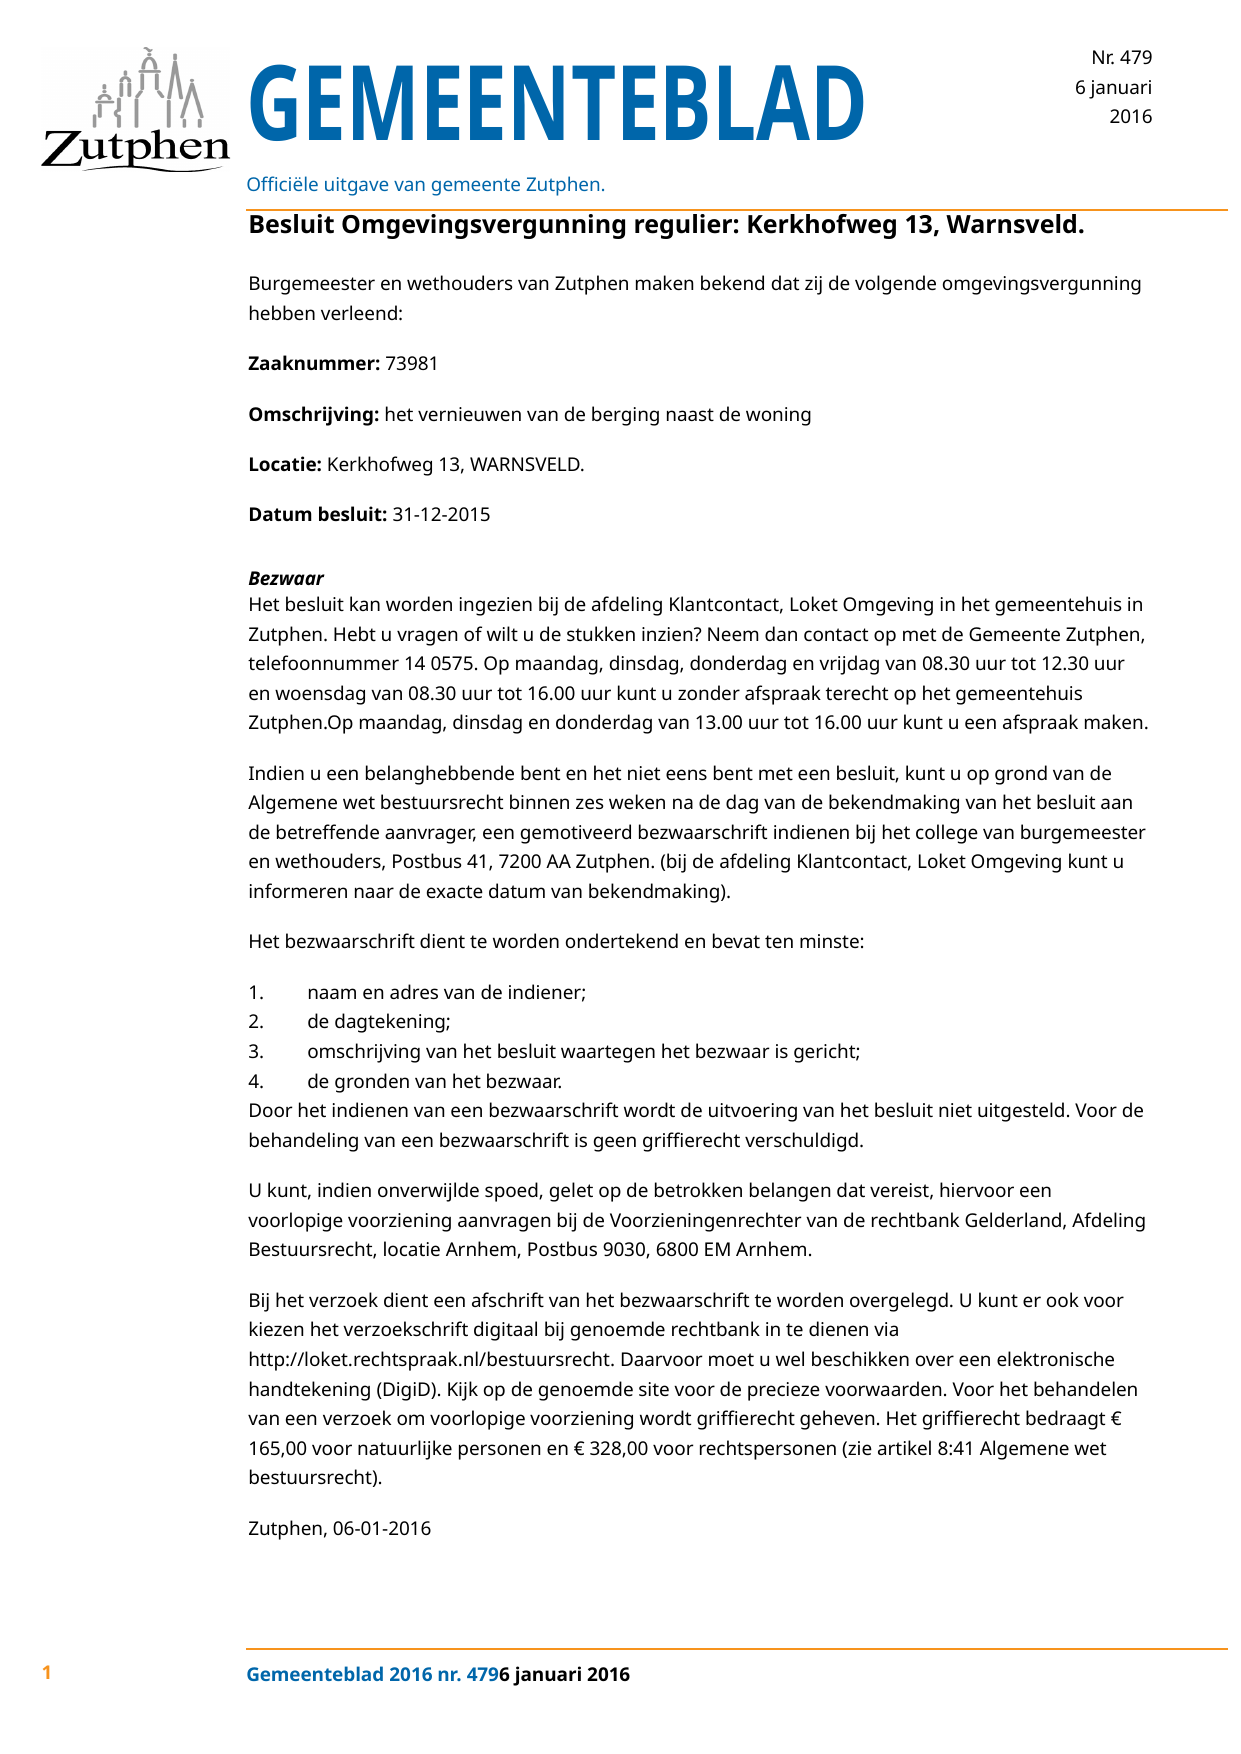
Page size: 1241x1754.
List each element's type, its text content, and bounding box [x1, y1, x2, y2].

text Burgemeester en wethouders van Zutphen maken bekend dat zij de volgende omgevingsvergunning hebben verleend: [248, 270, 1152, 326]
list omschrijving van het besluit waartegen het bezwaar is gericht; [248, 1038, 1152, 1064]
text Het besluit kan worden ingezien bij de afdeling Klantcontact, Loket Omgeving in het gemeentehuis in Zutphen. Hebt u vragen of wilt u de stukken inzien? Neem dan contact op met de Gemeente Zutphen, telefoonnummer 14 0575. Op maandag, dinsdag, donderdag en vrijdag van 08.30 uur tot 12.30 uur en woensdag van 08.30 uur tot 16.00 uur kunt u zonder afspraak terecht op het gemeentehuis Zutphen.Op maandag, dinsdag en donderdag van 13.00 uur tot 16.00 uur kunt u een afspraak maken. [248, 591, 1152, 735]
list de dagtekening; [248, 1009, 1152, 1034]
text Door het indienen van een bezwaarschrift wordt de uitvoering van het besluit niet uitgesteld. Voor de behandeling van een bezwaarschrift is geen griffierecht verschuldigd. [248, 1097, 1152, 1153]
text Locatie: Kerkhofweg 13, WARNSVELD. [248, 451, 1152, 477]
text U kunt, indien onverwijlde spoed, gelet op de betrokken belangen dat vereist, hiervoor een voorlopige voorziening aanvragen bij de Voorzieningenrechter van de rechtbank Gelderland, Afdeling Bestuursrecht, locatie Arnhem, Postbus 9030, 6800 EM Arnhem. [248, 1177, 1152, 1262]
picture [41, 47, 231, 172]
text Zutphen, 06-01-2016 [248, 1515, 1152, 1541]
text Het bezwaarschrift dient te worden ondertekend en bevat ten minste: [248, 929, 1152, 954]
list de gronden van het bezwaar. [248, 1068, 1152, 1094]
text Besluit Omgevingsvergunning regulier: Kerkhofweg 13, Warnsveld. [248, 211, 1152, 241]
text Zaaknummer: 73981 [248, 350, 1152, 376]
text Bezwaar [248, 566, 1152, 591]
text Datum besluit: 31-12-2015 [248, 502, 1152, 527]
list naam en adres van de indiener; [248, 979, 1152, 1005]
text Bij het verzoek dient een afschrift van het bezwaarschrift te worden overgelegd. U kunt er ook voor kiezen het verzoekschrift digitaal bij genoemde rechtbank in te dienen via http://loket.rechtspraak.nl/bestuursrecht. Daarvoor moet u wel beschikken over een elektronische handtekening (DigiD). Kijk op de genoemde site voor de precieze voorwaarden. Voor het behandelen van een verzoek om voorlopige voorziening wordt griffierecht geheven. Het griffierecht bedraagt € 165,00 voor natuurlijke personen en € 328,00 voor rechtspersonen (zie artikel 8:41 Algemene wet bestuursrecht). [248, 1287, 1152, 1490]
text Indien u een belanghebbende bent en het niet eens bent met een besluit, kunt u op grond van de Algemene wet bestuursrecht binnen zes weken na de dag van de bekendmaking van het besluit aan de betreffende aanvrager, een gemotiveerd bezwaarschrift indienen bij het college van burgemeester en wethouders, Postbus 41, 7200 AA Zutphen. (bij de afdeling Klantcontact, Loket Omgeving kunt u informeren naar de exacte datum van bekendmaking). [248, 760, 1152, 904]
text Omschrijving: het vernieuwen van de berging naast de woning [248, 401, 1152, 426]
